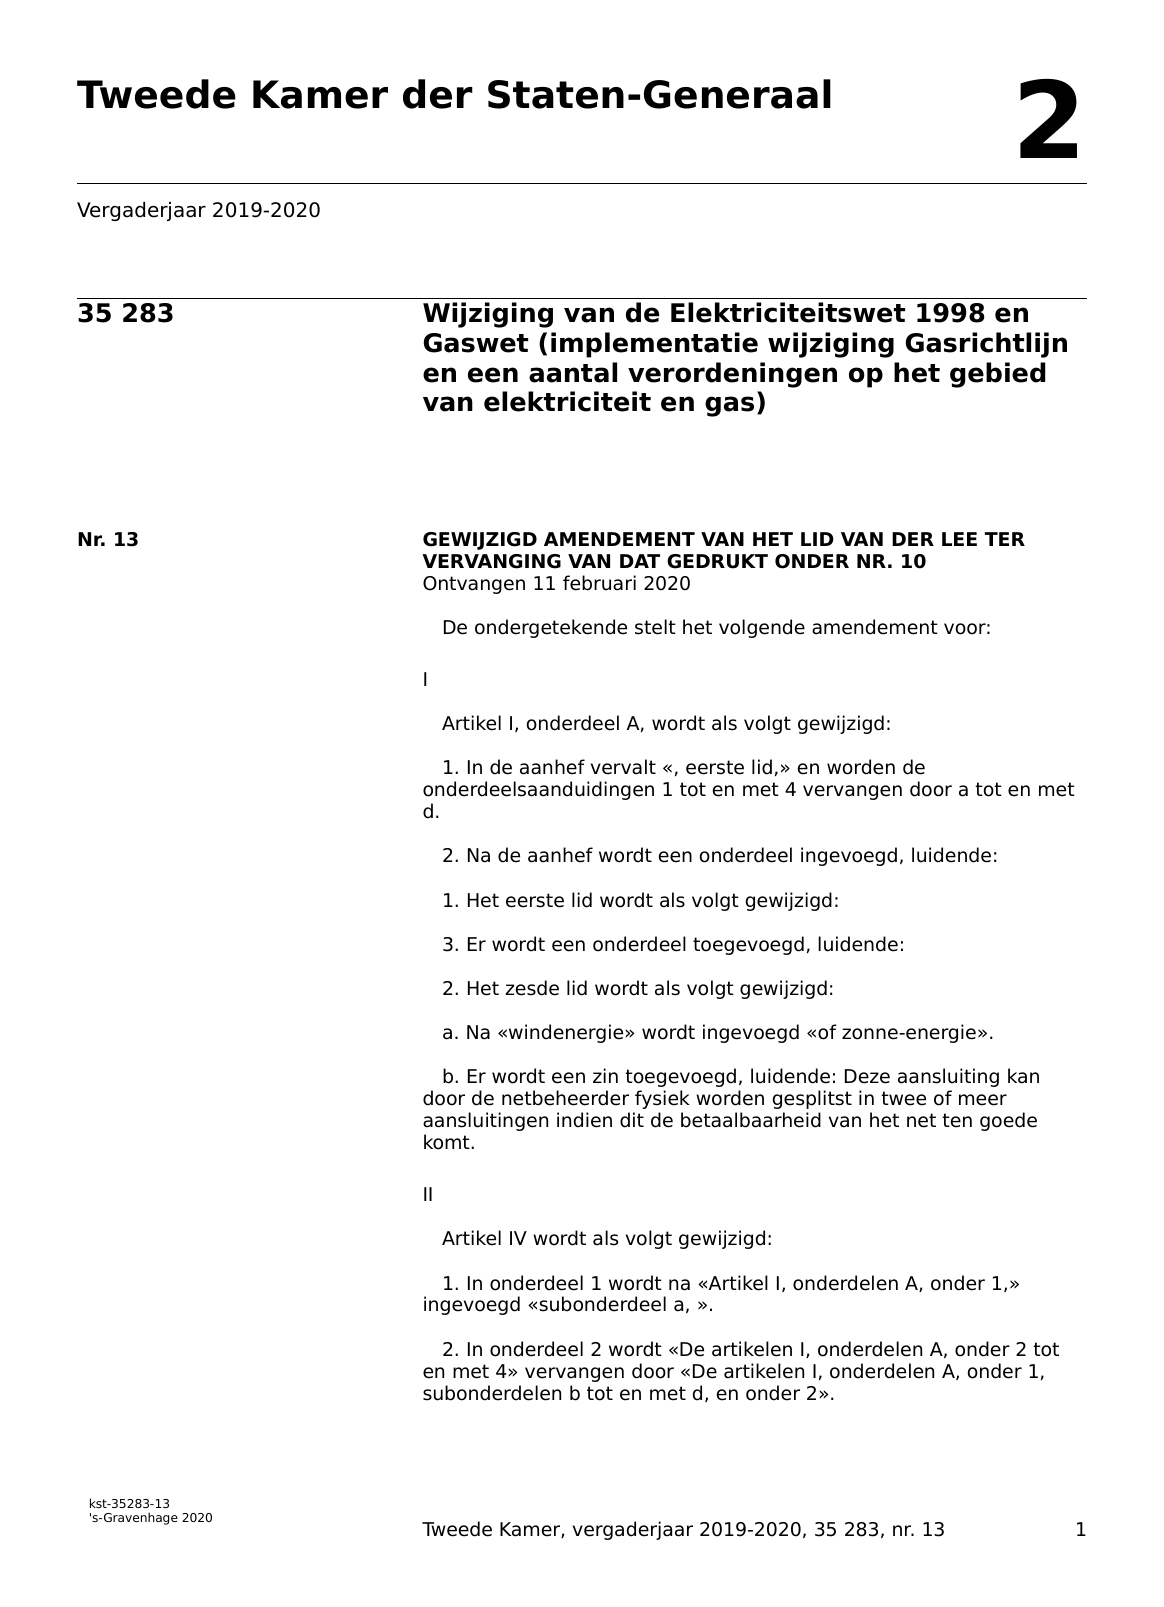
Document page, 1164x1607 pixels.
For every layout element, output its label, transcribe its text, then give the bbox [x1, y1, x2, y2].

text Ontvangen 11 februari 2020 [422, 573, 1087, 595]
text Artikel IV wordt als volgt gewijzigd: [422, 1228, 1087, 1250]
subtitle 35 283 Wijziging van de Elektriciteitswet 1998 en Gaswet (implementatie wijziging Gasrichtlijn en een aantal verordeningen op het gebied van elektriciteit en gas) [77, 299, 1087, 418]
text 3. Er wordt een onderdeel toegevoegd, luidende: [422, 934, 1087, 956]
text 1. Het eerste lid wordt als volgt gewijzigd: [422, 889, 1087, 911]
subtitle Nr. 13 GEWIJZIGD AMENDEMENT VAN HET LID VAN DER LEE TER VERVANGING VAN DAT GEDRUKT ONDER NR. 10 [77, 529, 1087, 573]
subtitle II [422, 1184, 1087, 1206]
text a. Na «windenergie» wordt ingevoegd «of zonne-energie». [422, 1022, 1087, 1044]
table_header Tweede Kamer der Staten-Generaal [77, 59, 886, 183]
table_cell Vergaderjaar 2019-2020 [77, 184, 1087, 298]
subtitle I [422, 669, 1087, 691]
table_header 2 [886, 59, 1087, 183]
text 1. In de aanhef vervalt «, eerste lid,» en worden de onderdeelsaanduidingen 1 tot en met 4 vervangen door a tot en met d. [422, 757, 1087, 823]
text kst-35283-13 [88, 1497, 323, 1511]
text 's-Gravenhage 2020 [88, 1511, 323, 1525]
text De ondergetekende stelt het volgende amendement voor: [422, 617, 1087, 639]
text 2. In onderdeel 2 wordt «De artikelen I, onderdelen A, onder 2 tot en met 4» vervangen door «De artikelen I, onderdelen A, onder 1, subonderdelen b tot en met d, en onder 2». [422, 1338, 1087, 1404]
text 1. In onderdeel 1 wordt na «Artikel I, onderdelen A, onder 1,» ingevoegd «subonderdeel a, ». [422, 1272, 1087, 1316]
text 2. Het zesde lid wordt als volgt gewijzigd: [422, 978, 1087, 1000]
text Artikel I, onderdeel A, wordt als volgt gewijzigd: [422, 713, 1087, 735]
text b. Er wordt een zin toegevoegd, luidende: Deze aansluiting kan door de netbeheerder fysiek worden gesplitst in twee of meer aansluitingen indien dit de betaalbaarheid van het net ten goede komt. [422, 1066, 1087, 1154]
text 2. Na de aanhef wordt een onderdeel ingevoegd, luidende: [422, 845, 1087, 867]
